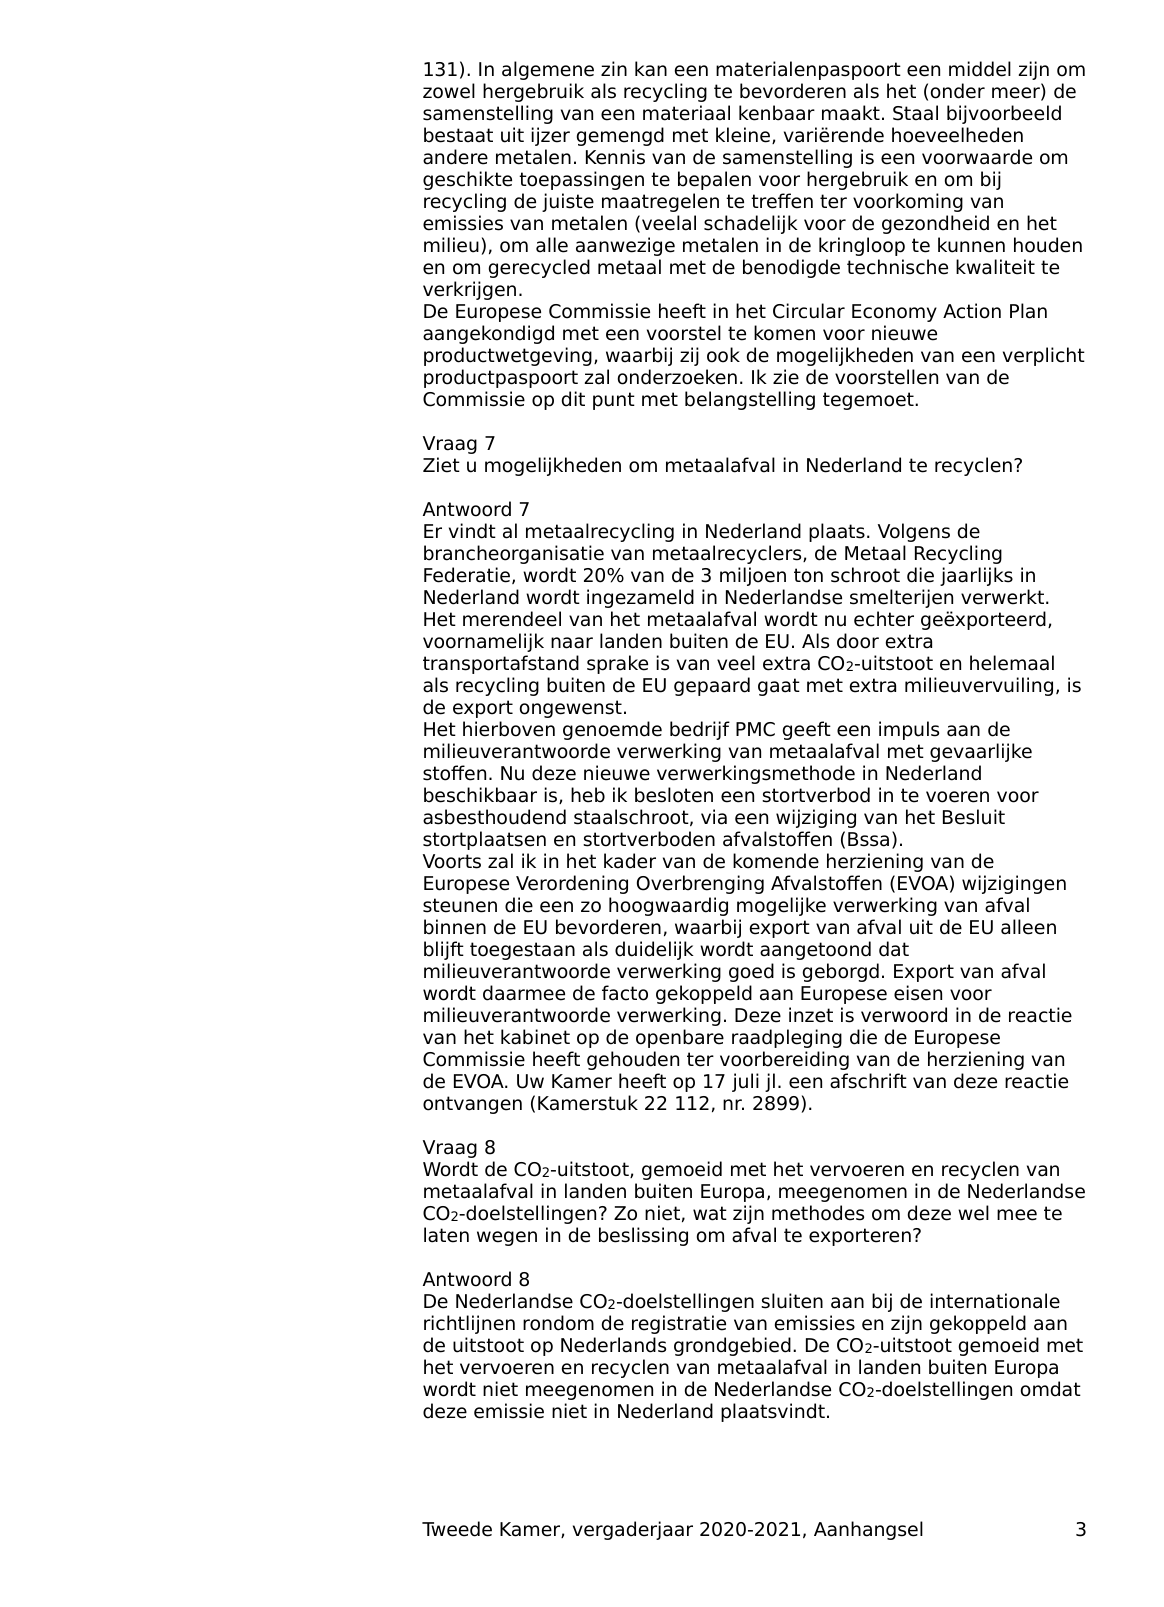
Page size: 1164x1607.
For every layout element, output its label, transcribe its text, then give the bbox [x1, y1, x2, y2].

text Wordt de CO2-uitstoot, gemoeid met het vervoeren en recyclen van metaalafval in landen buiten Europa, meegenomen in de Nederlandse CO2-doelstellingen? Zo niet, wat zijn methodes om deze wel mee te laten wegen in de beslissing om afval te exporteren? [422, 1159, 1087, 1247]
text Vraag 8 [422, 1137, 1087, 1159]
text 131). In algemene zin kan een materialenpaspoort een middel zijn om zowel hergebruik als recycling te bevorderen als het (onder meer) de samenstelling van een materiaal kenbaar maakt. Staal bijvoorbeeld bestaat uit ijzer gemengd met kleine, variërende hoeveelheden andere metalen. Kennis van de samenstelling is een voorwaarde om geschikte toepassingen te bepalen voor hergebruik en om bij recycling de juiste maatregelen te treffen ter voorkoming van emissies van metalen (veelal schadelijk voor de gezondheid en het milieu), om alle aanwezige metalen in de kringloop te kunnen houden en om gerecycled metaal met de benodigde technische kwaliteit te verkrijgen. [422, 59, 1087, 301]
text Antwoord 7 [422, 499, 1087, 521]
text Er vindt al metaalrecycling in Nederland plaats. Volgens de brancheorganisatie van metaalrecyclers, de Metaal Recycling Federatie, wordt 20% van de 3 miljoen ton schroot die jaarlijks in Nederland wordt ingezameld in Nederlandse smelterijen verwerkt. Het merendeel van het metaalafval wordt nu echter geëxporteerd, voornamelijk naar landen buiten de EU. Als door extra transportafstand sprake is van veel extra CO2-uitstoot en helemaal als recycling buiten de EU gepaard gaat met extra milieuvervuiling, is de export ongewenst. [422, 521, 1087, 719]
text Voorts zal ik in het kader van de komende herziening van de Europese Verordening Overbrenging Afvalstoffen (EVOA) wijzigingen steunen die een zo hoogwaardig mogelijke verwerking van afval binnen de EU bevorderen, waarbij export van afval uit de EU alleen blijft toegestaan als duidelijk wordt aangetoond dat milieuverantwoorde verwerking goed is geborgd. Export van afval wordt daarmee de facto gekoppeld aan Europese eisen voor milieuverantwoorde verwerking. Deze inzet is verwoord in de reactie van het kabinet op de openbare raadpleging die de Europese Commissie heeft gehouden ter voorbereiding van de herziening van de EVOA. Uw Kamer heeft op 17 juli jl. een afschrift van deze reactie ontvangen (Kamerstuk 22 112, nr. 2899). [422, 851, 1087, 1114]
text Antwoord 8 [422, 1269, 1087, 1291]
text Het hierboven genoemde bedrijf PMC geeft een impuls aan de milieuverantwoorde verwerking van metaalafval met gevaarlijke stoffen. Nu deze nieuwe verwerkingsmethode in Nederland beschikbaar is, heb ik besloten een stortverbod in te voeren voor asbesthoudend staalschroot, via een wijziging van het Besluit stortplaatsen en stortverboden afvalstoffen (Bssa). [422, 719, 1087, 851]
text De Nederlandse CO2-doelstellingen sluiten aan bij de internationale richtlijnen rondom de registratie van emissies en zijn gekoppeld aan de uitstoot op Nederlands grondgebied. De CO2-uitstoot gemoeid met het vervoeren en recyclen van metaalafval in landen buiten Europa wordt niet meegenomen in de Nederlandse CO2-doelstellingen omdat deze emissie niet in Nederland plaatsvindt. [422, 1291, 1087, 1423]
text Vraag 7 [422, 433, 1087, 455]
text Ziet u mogelijkheden om metaalafval in Nederland te recyclen? [422, 455, 1087, 477]
text De Europese Commissie heeft in het Circular Economy Action Plan aangekondigd met een voorstel te komen voor nieuwe productwetgeving, waarbij zij ook de mogelijkheden van een verplicht productpaspoort zal onderzoeken. Ik zie de voorstellen van de Commissie op dit punt met belangstelling tegemoet. [422, 301, 1087, 411]
